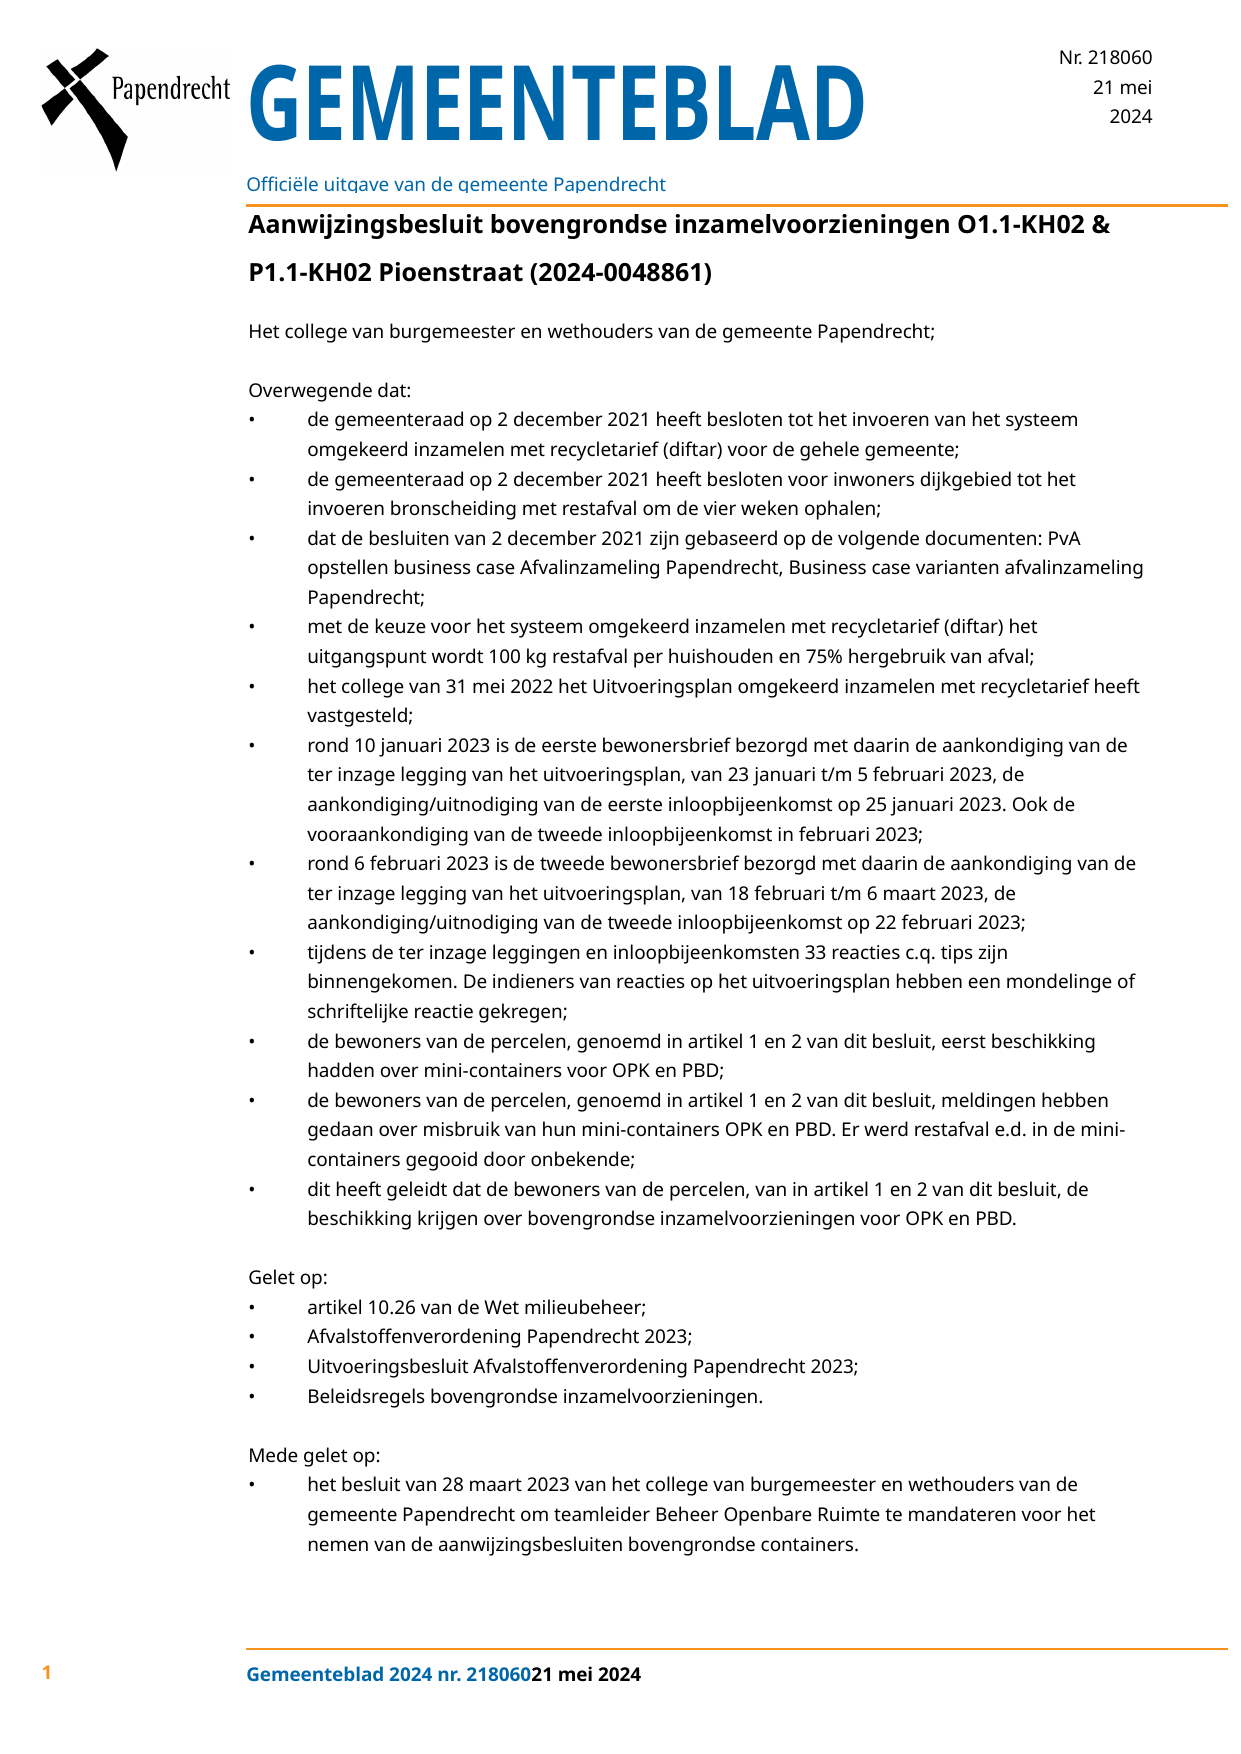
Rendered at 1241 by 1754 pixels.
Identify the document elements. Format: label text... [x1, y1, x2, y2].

list de gemeenteraad op 2 december 2021 heeft besloten voor inwoners dijkgebied tot het invoeren bronscheiding met restafval om de vier weken ophalen; [248, 466, 1152, 521]
list rond 6 februari 2023 is de tweede bewonersbrief bezorgd met daarin de aankondiging van de ter inzage legging van het uitvoeringsplan, van 18 februari t/m 6 maart 2023, de aankondiging/uitnodiging van de tweede inloopbijeenkomst op 22 februari 2023; [248, 850, 1152, 935]
list rond 10 januari 2023 is de eerste bewonersbrief bezorgd met daarin de aankondiging van de ter inzage legging van het uitvoeringsplan, van 23 januari t/m 5 februari 2023, de aankondiging/uitnodiging van de eerste inloopbijeenkomst op 25 januari 2023. Ook de vooraankondiging van de tweede inloopbijeenkomst in februari 2023; [248, 732, 1152, 847]
list de bewoners van de percelen, genoemd in artikel 1 en 2 van dit besluit, meldingen hebben gedaan over misbruik van hun mini-containers OPK en PBD. Er werd restafval e.d. in de mini-containers gegooid door onbekende; [248, 1087, 1152, 1172]
list met de keuze voor het systeem omgekeerd inzamelen met recycletarief (diftar) het uitgangspunt wordt 100 kg restafval per huishouden en 75% hergebruik van afval; [248, 614, 1152, 669]
list dit heeft geleidt dat de bewoners van de percelen, van in artikel 1 en 2 van dit besluit, de beschikking krijgen over bovengrondse inzamelvoorzieningen voor OPK en PBD. [248, 1176, 1152, 1231]
text Aanwijzingsbesluit bovengrondse inzamelvoorzieningen O1.1-KH02 & P1.1-KH02 Pioenstraat (2024-0048861) [248, 207, 1152, 288]
picture [41, 47, 231, 172]
list dat de besluiten van 2 december 2021 zijn gebaseerd op de volgende documenten: PvA opstellen business case Afvalinzameling Papendrecht, Business case varianten afvalinzameling Papendrecht; [248, 525, 1152, 610]
text Mede gelet op: [248, 1442, 1152, 1468]
text Het college van burgemeester en wethouders van de gemeente Papendrecht; [248, 318, 1152, 344]
list Beleidsregels bovengrondse inzamelvoorzieningen. [248, 1383, 1152, 1409]
list de gemeenteraad op 2 december 2021 heeft besloten tot het invoeren van het systeem omgekeerd inzamelen met recycletarief (diftar) voor de gehele gemeente; [248, 407, 1152, 462]
list artikel 10.26 van de Wet milieubeheer; [248, 1294, 1152, 1320]
list de bewoners van de percelen, genoemd in artikel 1 en 2 van dit besluit, eerst beschikking hadden over mini-containers voor OPK en PBD; [248, 1028, 1152, 1083]
list Uitvoeringsbesluit Afvalstoffenverordening Papendrecht 2023; [248, 1353, 1152, 1379]
text Gelet op: [248, 1264, 1152, 1290]
list Afvalstoffenverordening Papendrecht 2023; [248, 1324, 1152, 1349]
list het besluit van 28 maart 2023 van het college van burgemeester en wethouders van de gemeente Papendrecht om teamleider Beheer Openbare Ruimte te mandateren voor het nemen van de aanwijzingsbesluiten bovengrondse containers. [248, 1472, 1152, 1557]
list tijdens de ter inzage leggingen en inloopbijeenkomsten 33 reacties c.q. tips zijn binnengekomen. De indieners van reacties op het uitvoeringsplan hebben een mondelinge of schriftelijke reactie gekregen; [248, 939, 1152, 1024]
text Overwegende dat: [248, 377, 1152, 403]
list het college van 31 mei 2022 het Uitvoeringsplan omgekeerd inzamelen met recycletarief heeft vastgesteld; [248, 673, 1152, 728]
